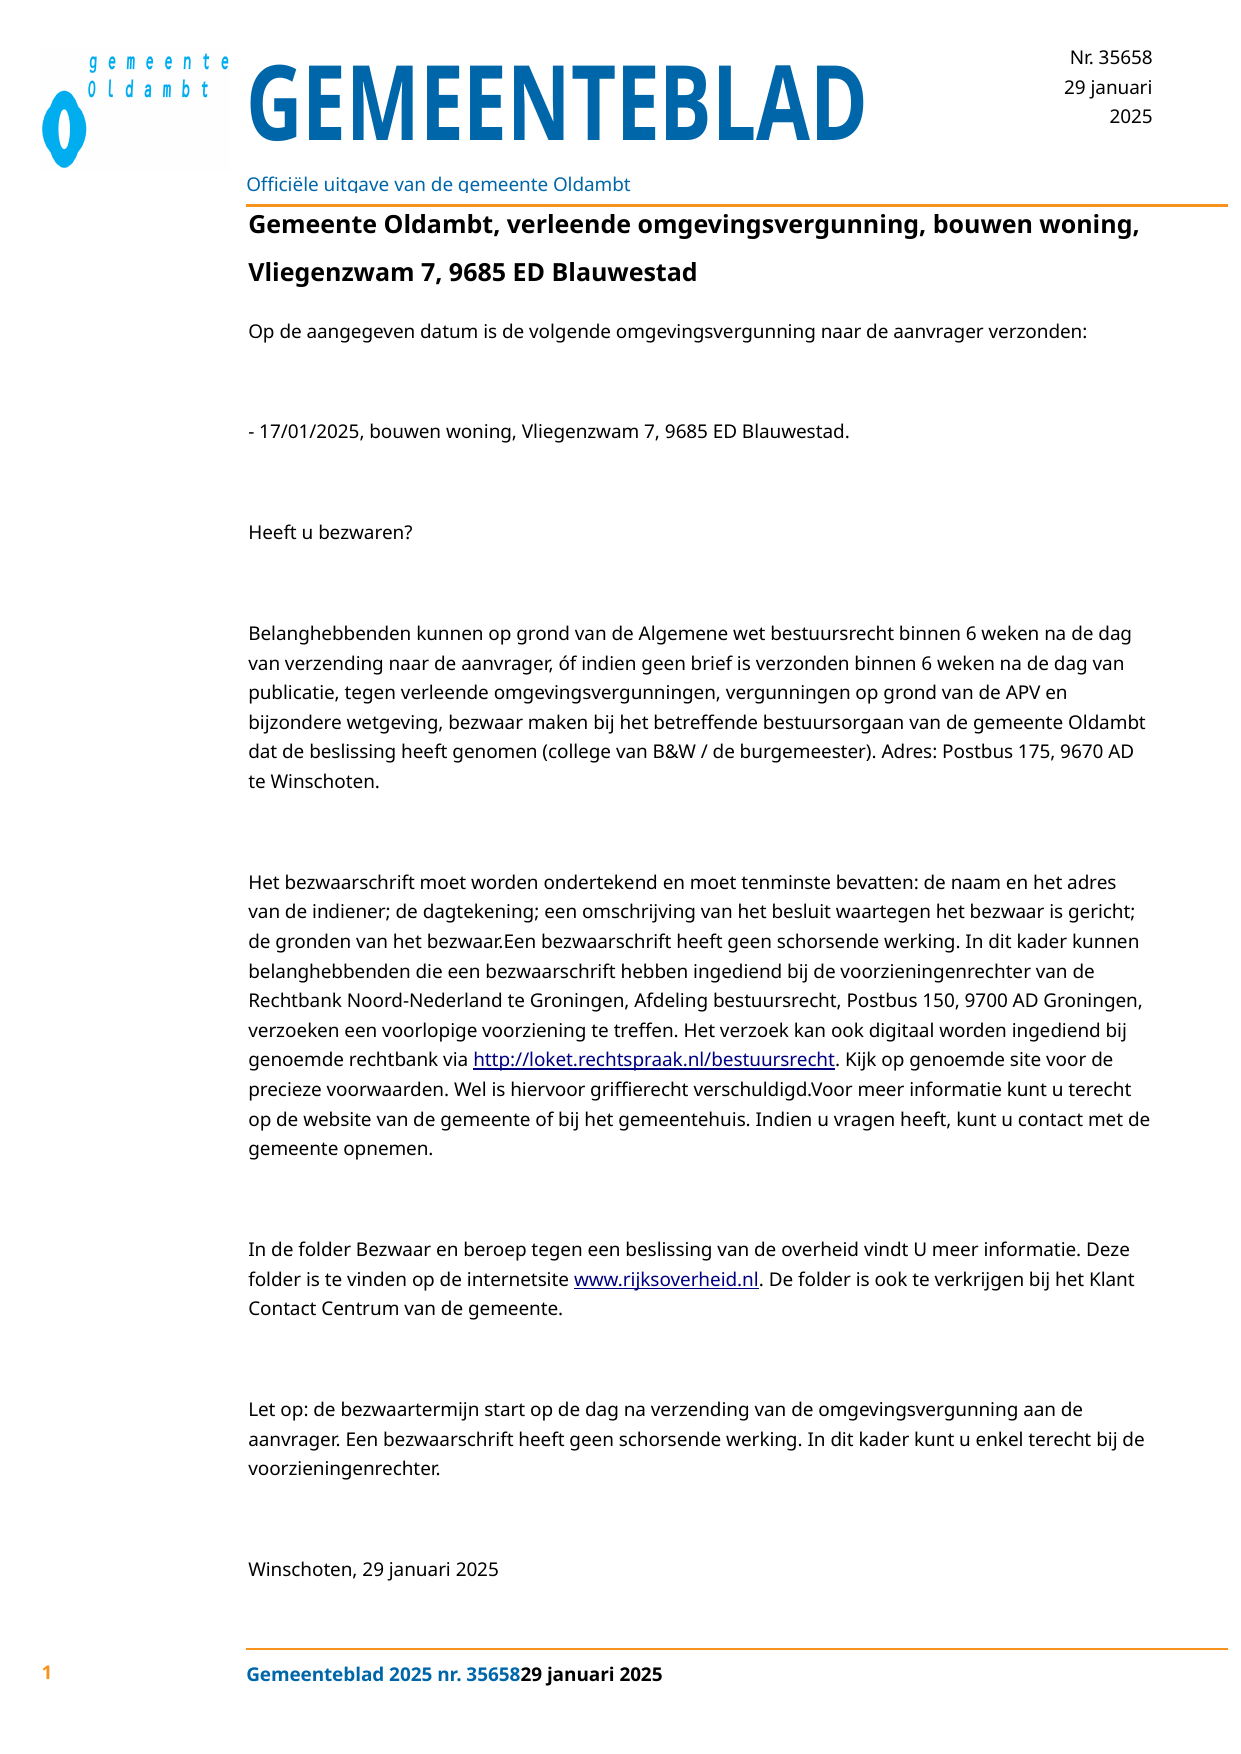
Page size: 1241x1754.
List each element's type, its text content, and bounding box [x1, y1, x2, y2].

text Winschoten, 29 januari 2025 [248, 1556, 1152, 1582]
text Gemeente Oldambt, verleende omgevingsvergunning, bouwen woning, Vliegenzwam 7, 9685 ED Blauwestad [248, 207, 1152, 288]
text Op de aangegeven datum is de volgende omgevingsvergunning naar de aanvrager verzonden: [248, 318, 1152, 344]
picture [41, 47, 231, 172]
text Het bezwaarschrift moet worden ondertekend en moet tenminste bevatten: de naam en het adres van de indiener; de dagtekening; een omschrijving van het besluit waartegen het bezwaar is gericht; de gronden van het bezwaar.Een bezwaarschrift heeft geen schorsende werking. In dit kader kunnen belanghebbenden die een bezwaarschrift hebben ingediend bij de voorzieningenrechter van de Rechtbank Noord-Nederland te Groningen, Afdeling bestuursrecht, Postbus 150, 9700 AD Groningen, verzoeken een voorlopige voorziening te treffen. Het verzoek kan ook digitaal worden ingediend bij genoemde rechtbank via http://loket.rechtspraak.nl/bestuursrecht. Kijk op genoemde site voor de precieze voorwaarden. Wel is hiervoor griffierecht verschuldigd.Voor meer informatie kunt u terecht op de website van de gemeente of bij het gemeentehuis. Indien u vragen heeft, kunt u contact met de gemeente opnemen. [248, 869, 1152, 1161]
text In de folder Bezwaar en beroep tegen een beslissing van de overheid vindt U meer informatie. Deze folder is te vinden op de internetsite www.rijksoverheid.nl. De folder is ook te verkrijgen bij het Klant Contact Centrum van de gemeente. [248, 1236, 1152, 1321]
text Let op: de bezwaartermijn start op de dag na verzending van de omgevingsvergunning aan de aanvrager. Een bezwaarschrift heeft geen schorsende werking. In dit kader kunt u enkel terecht bij de voorzieningenrechter. [248, 1396, 1152, 1481]
text Belanghebbenden kunnen op grond van de Algemene wet bestuursrecht binnen 6 weken na de dag van verzending naar de aanvrager, óf indien geen brief is verzonden binnen 6 weken na de dag van publicatie, tegen verleende omgevingsvergunningen, vergunningen op grond van de APV en bijzondere wetgeving, bezwaar maken bij het betreffende bestuursorgaan van de gemeente Oldambt dat de beslissing heeft genomen (college van B&W / de burgemeester). Adres: Postbus 175, 9670 AD te Winschoten. [248, 620, 1152, 794]
text - 17/01/2025, bouwen woning, Vliegenzwam 7, 9685 ED Blauwestad. [248, 419, 1152, 444]
text Heeft u bezwaren? [248, 519, 1152, 545]
